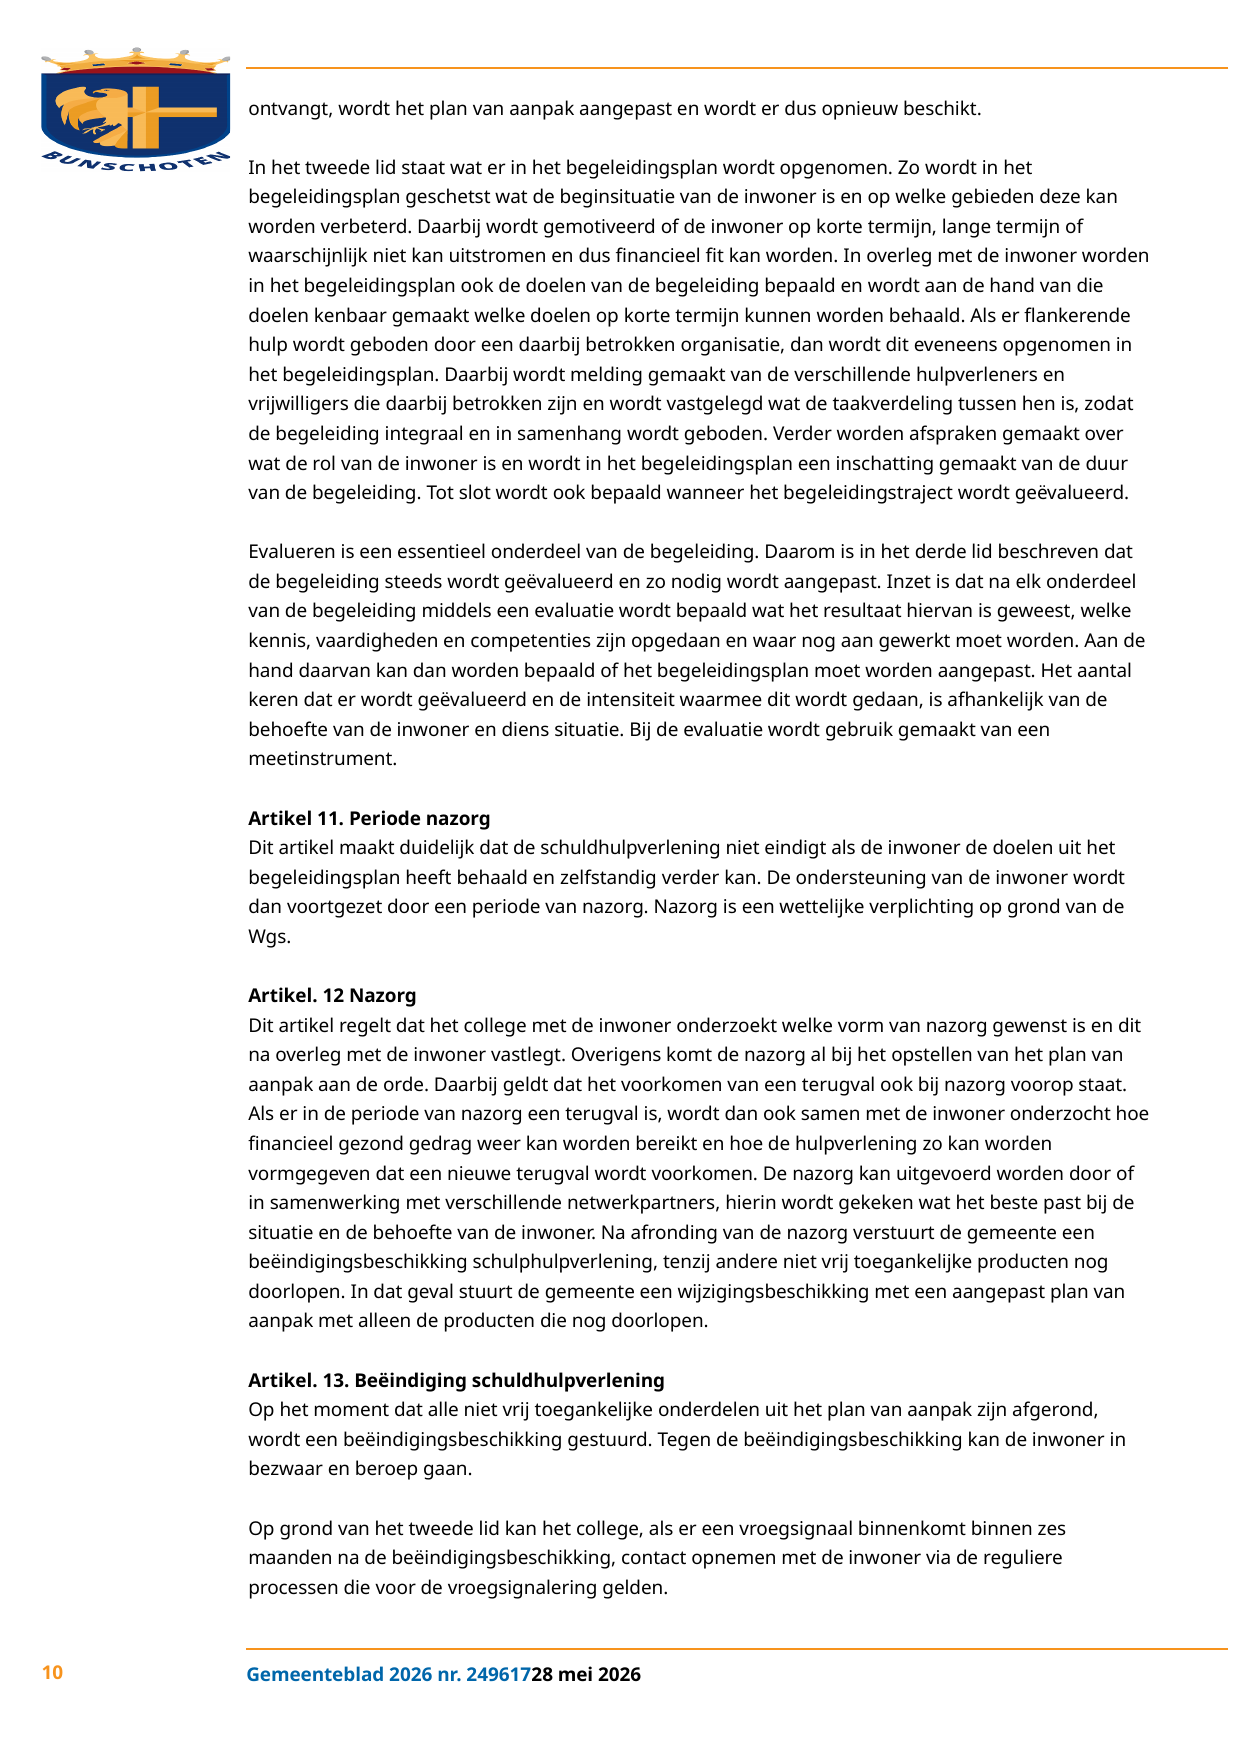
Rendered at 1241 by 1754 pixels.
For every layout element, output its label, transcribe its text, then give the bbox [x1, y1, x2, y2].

text Artikel. 12 Nazorg [248, 982, 1152, 1008]
text ontvangt, wordt het plan van aanpak aangepast en wordt er dus opnieuw beschikt. [248, 95, 1152, 121]
text Evalueren is een essentieel onderdeel van de begeleiding. Daarom is in het derde lid beschreven dat de begeleiding steeds wordt geëvalueerd en zo nodig wordt aangepast. Inzet is dat na elk onderdeel van de begeleiding middels een evaluatie wordt bepaald wat het resultaat hiervan is geweest, welke kennis, vaardigheden en competenties zijn opgedaan en waar nog aan gewerkt moet worden. Aan de hand daarvan kan dan worden bepaald of het begeleidingsplan moet worden aangepast. Het aantal keren dat er wordt geëvalueerd en de intensiteit waarmee dit wordt gedaan, is afhankelijk van de behoefte van de inwoner en diens situatie. Bij de evaluatie wordt gebruik gemaakt van een meetinstrument. [248, 538, 1152, 771]
text Op het moment dat alle niet vrij toegankelijke onderdelen uit het plan van aanpak zijn afgerond, wordt een beëindigingsbeschikking gestuurd. Tegen de beëindigingsbeschikking kan de inwoner in bezwaar en beroep gaan. [248, 1396, 1152, 1481]
text Dit artikel maakt duidelijk dat de schuldhulpverlening niet eindigt als de inwoner de doelen uit het begeleidingsplan heeft behaald en zelfstandig verder kan. De ondersteuning van de inwoner wordt [248, 834, 1152, 890]
text Artikel 11. Periode nazorg [248, 805, 1152, 831]
text Artikel. 13. Beëindiging schuldhulpverlening [248, 1367, 1152, 1393]
picture [41, 47, 231, 172]
text Op grond van het tweede lid kan het college, als er een vroegsignaal binnenkomt binnen zes maanden na de beëindigingsbeschikking, contact opnemen met de inwoner via de reguliere processen die voor de vroegsignalering gelden. [248, 1515, 1152, 1600]
text Dit artikel regelt dat het college met de inwoner onderzoekt welke vorm van nazorg gewenst is en dit na overleg met de inwoner vastlegt. Overigens komt de nazorg al bij het opstellen van het plan van aanpak aan de orde. Daarbij geldt dat het voorkomen van een terugval ook bij nazorg voorop staat. Als er in de periode van nazorg een terugval is, wordt dan ook samen met de inwoner onderzocht hoe financieel gezond gedrag weer kan worden bereikt en hoe de hulpverlening zo kan worden vormgegeven dat een nieuwe terugval wordt voorkomen. De nazorg kan uitgevoerd worden door of in samenwerking met verschillende netwerkpartners, hierin wordt gekeken wat het beste past bij de situatie en de behoefte van de inwoner. Na afronding van de nazorg verstuurt de gemeente een beëindigingsbeschikking schulphulpverlening, tenzij andere niet vrij toegankelijke producten nog doorlopen. In dat geval stuurt de gemeente een wijzigingsbeschikking met een aangepast plan van aanpak met alleen de producten die nog doorlopen. [248, 1012, 1152, 1333]
text In het tweede lid staat wat er in het begeleidingsplan wordt opgenomen. Zo wordt in het begeleidingsplan geschetst wat de beginsituatie van de inwoner is en op welke gebieden deze kan worden verbeterd. Daarbij wordt gemotiveerd of de inwoner op korte termijn, lange termijn of waarschijnlijk niet kan uitstromen en dus financieel fit kan worden. In overleg met de inwoner worden in het begeleidingsplan ook de doelen van de begeleiding bepaald en wordt aan de hand van die doelen kenbaar gemaakt welke doelen op korte termijn kunnen worden behaald. Als er flankerende hulp wordt geboden door een daarbij betrokken organisatie, dan wordt dit eveneens opgenomen in het begeleidingsplan. Daarbij wordt melding gemaakt van de verschillende hulpverleners en vrijwilligers die daarbij betrokken zijn en wordt vastgelegd wat de taakverdeling tussen hen is, zodat de begeleiding integraal en in samenhang wordt geboden. Verder worden afspraken gemaakt over wat de rol van de inwoner is en wordt in het begeleidingsplan een inschatting gemaakt van de duur van de begeleiding. Tot slot wordt ook bepaald wanneer het begeleidingstraject wordt geëvalueerd. [248, 154, 1152, 505]
text dan voortgezet door een periode van nazorg. Nazorg is een wettelijke verplichting op grond van de Wgs. [248, 893, 1152, 949]
